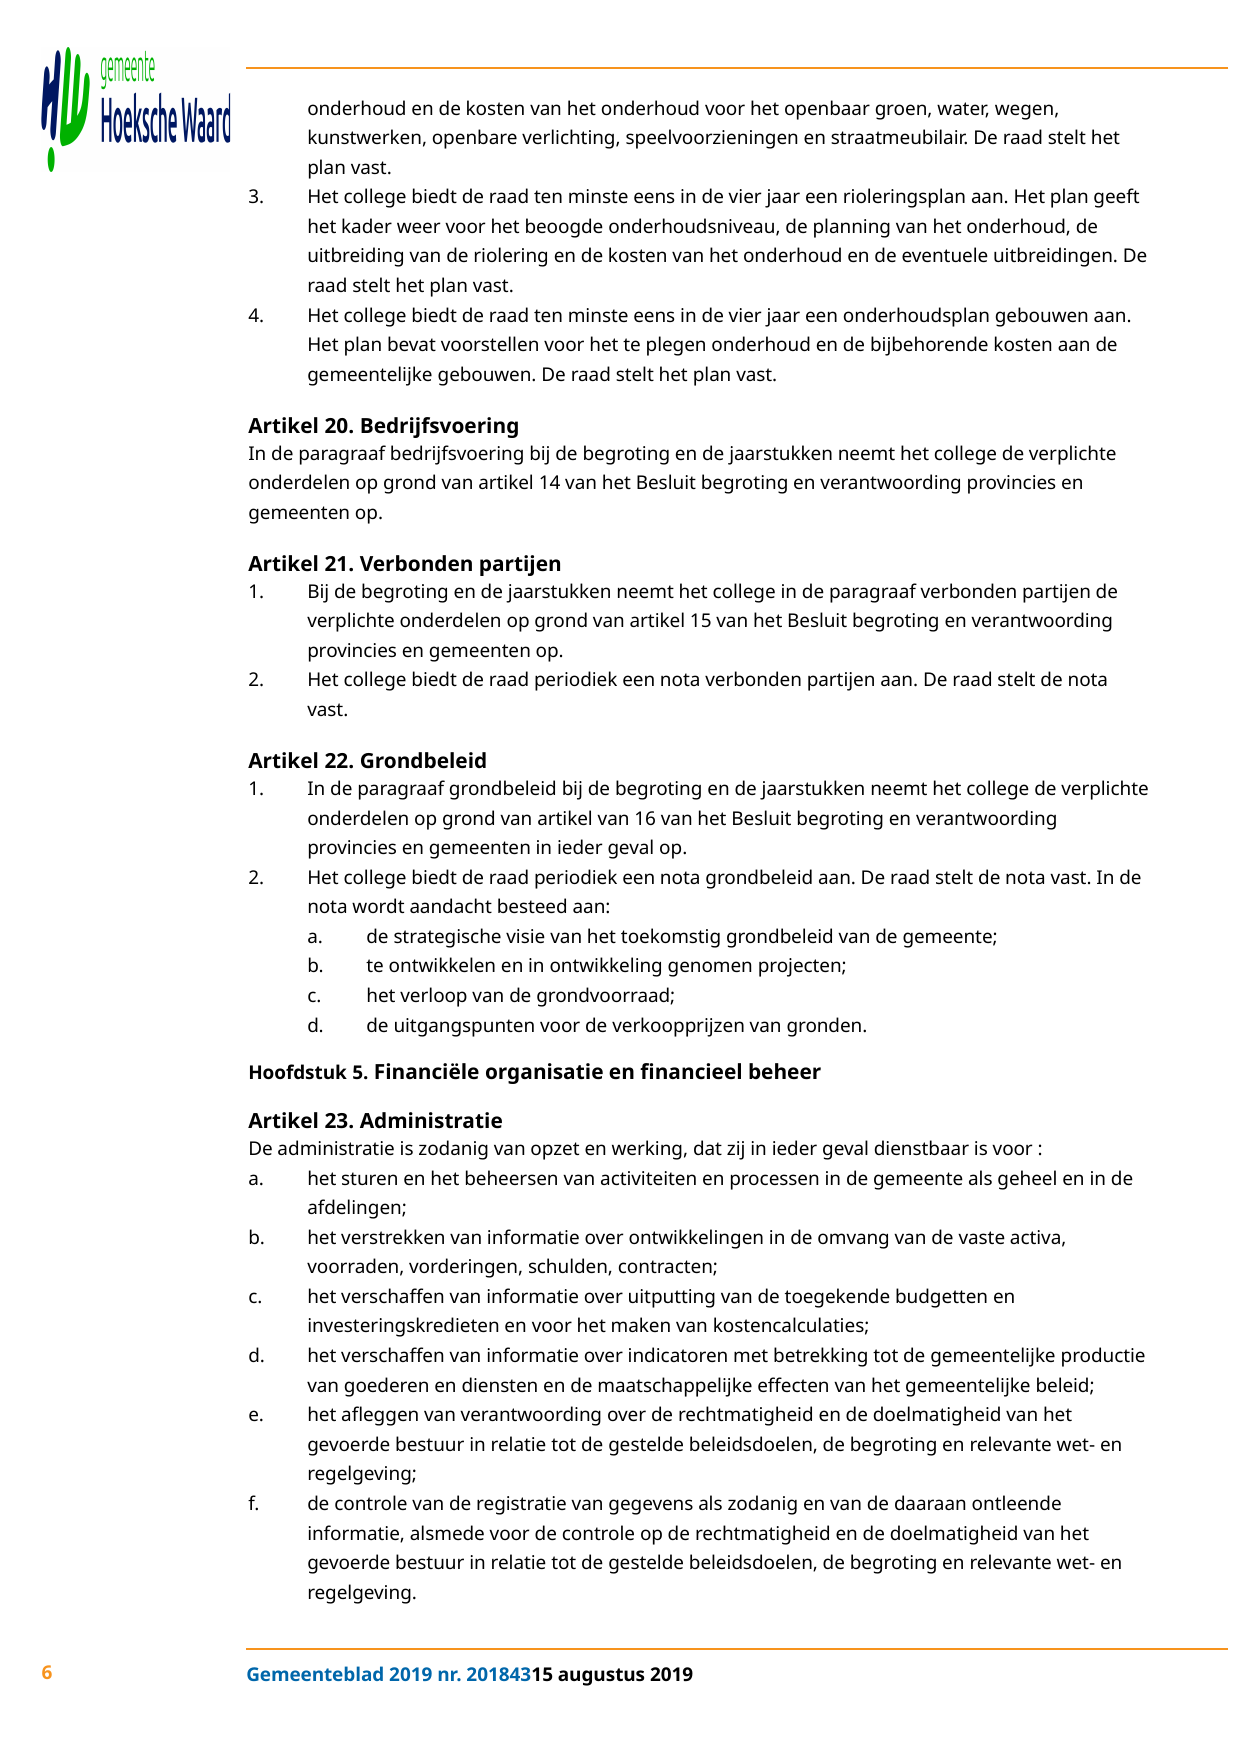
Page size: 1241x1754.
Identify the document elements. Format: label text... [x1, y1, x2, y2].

list In de paragraaf grondbeleid bij de begroting en de jaarstukken neemt het college de verplichte onderdelen op grond van artikel van 16 van het Besluit begroting en verantwoording provincies en gemeenten in ieder geval op. [248, 775, 1152, 860]
text Artikel 23. Administratie [248, 1107, 1152, 1135]
list Het college biedt de raad ten minste eens in de vier jaar een onderhoudsplan gebouwen aan. Het plan bevat voorstellen voor het te plegen onderhoud en de bijbehorende kosten aan de gemeentelijke gebouwen. De raad stelt het plan vast. [248, 302, 1152, 387]
picture [41, 47, 231, 172]
text Artikel 21. Verbonden partijen [248, 549, 1152, 578]
text In de paragraaf bedrijfsvoering bij de begroting en de jaarstukken neemt het college de verplichte onderdelen op grond van artikel 14 van het Besluit begroting en verantwoording provincies en gemeenten op. [248, 440, 1152, 525]
list de controle van de registratie van gegevens als zodanig en van de daaraan ontleende informatie, alsmede voor de controle op de rechtmatigheid en de doelmatigheid van het gevoerde bestuur in relatie tot de gestelde beleidsdoelen, de begroting en relevante wet- en regelgeving. [248, 1490, 1152, 1604]
list de strategische visie van het toekomstig grondbeleid van de gemeente; [307, 923, 1152, 949]
list de uitgangspunten voor de verkoopprijzen van gronden. [307, 1012, 1152, 1037]
list Bij de begroting en de jaarstukken neemt het college in de paragraaf verbonden partijen de verplichte onderdelen op grond van artikel 15 van het Besluit begroting en verantwoording provincies en gemeenten op. [248, 578, 1152, 663]
text Artikel 22. Grondbeleid [248, 747, 1152, 775]
list Het college biedt de raad ten minste eens in de vier jaar een rioleringsplan aan. Het plan geeft het kader weer voor het beoogde onderhoudsniveau, de planning van het onderhoud, de uitbreiding van de riolering en de kosten van het onderhoud en de eventuele uitbreidingen. De raad stelt het plan vast. [248, 183, 1152, 298]
list te ontwikkelen en in ontwikkeling genomen projecten; [307, 953, 1152, 978]
list Het college biedt de raad periodiek een nota grondbeleid aan. De raad stelt de nota vast. In de nota wordt aandacht besteed aan: [248, 864, 1152, 919]
list het verschaffen van informatie over indicatoren met betrekking tot de gemeentelijke productie van goederen en diensten en de maatschappelijke effecten van het gemeentelijke beleid; [248, 1342, 1152, 1397]
text Artikel 20. Bedrijfsvoering [248, 411, 1152, 440]
list het verschaffen van informatie over uitputting van de toegekende budgetten en investeringskredieten en voor het maken van kostencalculaties; [248, 1283, 1152, 1338]
list het verloop van de grondvoorraad; [307, 982, 1152, 1008]
list het afleggen van verantwoording over de rechtmatigheid en de doelmatigheid van het gevoerde bestuur in relatie tot de gestelde beleidsdoelen, de begroting en relevante wet- en regelgeving; [248, 1401, 1152, 1486]
text Hoofdstuk 5. Financiële organisatie en financieel beheer [248, 1057, 1152, 1086]
list onderhoud en de kosten van het onderhoud voor het openbaar groen, water, wegen, kunstwerken, openbare verlichting, speelvoorzieningen en straatmeubilair. De raad stelt het plan vast. [248, 95, 1152, 180]
list het sturen en het beheersen van activiteiten en processen in de gemeente als geheel en in de afdelingen; [248, 1165, 1152, 1220]
list het verstrekken van informatie over ontwikkelingen in de omvang van de vaste activa, voorraden, vorderingen, schulden, contracten; [248, 1224, 1152, 1279]
text De administratie is zodanig van opzet en werking, dat zij in ieder geval dienstbaar is voor : [248, 1135, 1152, 1161]
list Het college biedt de raad periodiek een nota verbonden partijen aan. De raad stelt de nota vast. [248, 667, 1152, 722]
